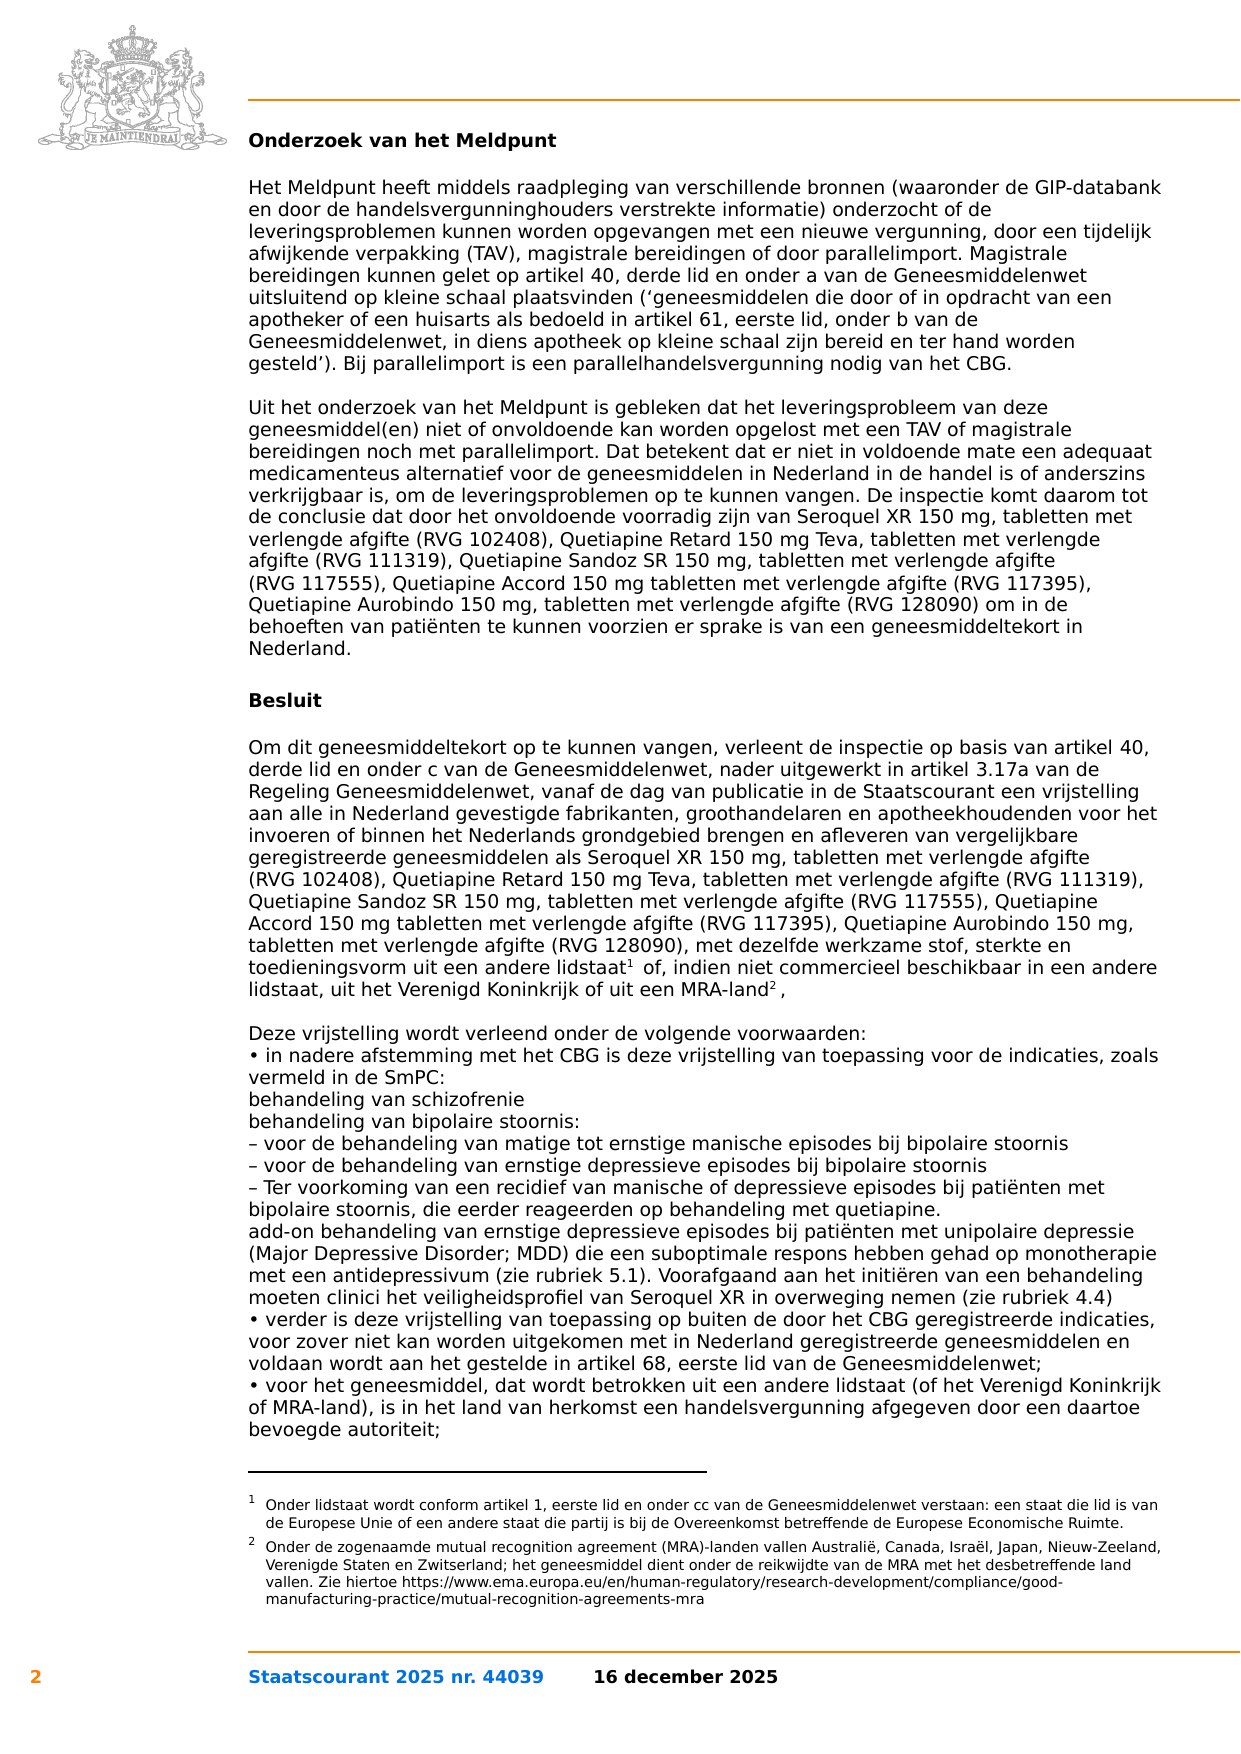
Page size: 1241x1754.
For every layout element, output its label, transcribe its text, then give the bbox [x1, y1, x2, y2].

text Deze vrijstelling wordt verleend onder de volgende voorwaarden: [248, 1023, 1163, 1045]
text – Ter voorkoming van een recidief van manische of depressieve episodes bij patiënten met bipolaire stoornis, die eerder reageerden op behandeling met quetiapine. [248, 1177, 1163, 1221]
text • verder is deze vrijstelling van toepassing op buiten de door het CBG geregistreerde indicaties, voor zover niet kan worden uitgekomen met in Nederland geregistreerde geneesmiddelen en voldaan wordt aan het gestelde in artikel 68, eerste lid van de Geneesmiddelenwet; [248, 1309, 1163, 1374]
text Uit het onderzoek van het Meldpunt is gebleken dat het leveringsprobleem van deze geneesmiddel(en) niet of onvoldoende kan worden opgelost met een TAV of magistrale bereidingen noch met parallelimport. Dat betekent dat er niet in voldoende mate een adequaat medicamenteus alternatief voor de geneesmiddelen in Nederland in de handel is of anderszins verkrijgbaar is, om de leveringsproblemen op te kunnen vangen. De inspectie komt daarom tot de conclusie dat door het onvoldoende voorradig zijn van Seroquel XR 150 mg, tabletten met verlengde afgifte (RVG 102408), Quetiapine Retard 150 mg Teva, tabletten met verlengde afgifte (RVG 111319), Quetiapine Sandoz SR 150 mg, tabletten met verlengde afgifte (RVG 117555), Quetiapine Accord 150 mg tabletten met verlengde afgifte (RVG 117395), Quetiapine Aurobindo 150 mg, tabletten met verlengde afgifte (RVG 128090) om in de behoeften van patiënten te kunnen voorzien er sprake is van een geneesmiddeltekort in Nederland. [248, 397, 1163, 660]
text • in nadere afstemming met het CBG is deze vrijstelling van toepassing voor de indicaties, zoals vermeld in de SmPC: [248, 1045, 1163, 1089]
text Het Meldpunt heeft middels raadpleging van verschillende bronnen (waaronder de GIP-databank en door de handelsvergunninghouders verstrekte informatie) onderzocht of de leveringsproblemen kunnen worden opgevangen met een nieuwe vergunning, door een tijdelijk afwijkende verpakking (TAV), magistrale bereidingen of door parallelimport. Magistrale bereidingen kunnen gelet op artikel 40, derde lid en onder a van de Geneesmiddelenwet uitsluitend op kleine schaal plaatsvinden (‘geneesmiddelen die door of in opdracht van een apotheker of een huisarts als bedoeld in artikel 61, eerste lid, onder b van de Geneesmiddelenwet, in diens apotheek op kleine schaal zijn bereid en ter hand worden gesteld’). Bij parallelimport is een parallelhandelsvergunning nodig van het CBG. [248, 177, 1163, 375]
text Onder de zogenaamde mutual recognition agreement (MRA)-landen vallen Australië, Canada, Israël, Japan, Nieuw-Zeeland, Verenigde Staten en Zwitserland; het geneesmiddel dient onder de reikwijdte van de MRA met het desbetreffende land vallen. Zie hiertoe https://www.ema.europa.eu/en/human-regulatory/research-development/compliance/good-manufacturing-practice/mutual-recognition-agreements-mra [248, 1535, 1163, 1608]
subtitle Onderzoek van het Meldpunt [248, 130, 1163, 152]
text – voor de behandeling van matige tot ernstige manische episodes bij bipolaire stoornis [248, 1133, 1163, 1155]
text add-on behandeling van ernstige depressieve episodes bij patiënten met unipolaire depressie (Major Depressive Disorder; MDD) die een suboptimale respons hebben gehad op monotherapie met een antidepressivum (zie rubriek 5.1). Voorafgaand aan het initiëren van een behandeling moeten clinici het veiligheidsprofiel van Seroquel XR in overweging nemen (zie rubriek 4.4) [248, 1221, 1163, 1309]
text • voor het geneesmiddel, dat wordt betrokken uit een andere lidstaat (of het Verenigd Koninkrijk of MRA-land), is in het land van herkomst een handelsvergunning afgegeven door een daartoe bevoegde autoriteit; [248, 1374, 1163, 1441]
text Onder lidstaat wordt conform artikel 1, eerste lid en onder cc van de Geneesmiddelenwet verstaan: een staat die lid is van de Europese Unie of een andere staat die partij is bij de Overeenkomst betreffende de Europese Economische Ruimte. [248, 1493, 1163, 1532]
text Om dit geneesmiddeltekort op te kunnen vangen, verleent de inspectie op basis van artikel 40, derde lid en onder c van de Geneesmiddelenwet, nader uitgewerkt in artikel 3.17a van de Regeling Geneesmiddelenwet, vanaf de dag van publicatie in de Staatscourant een vrijstelling aan alle in Nederland gevestigde fabrikanten, groothandelaren en apotheekhoudenden voor het invoeren of binnen het Nederlands grondgebied brengen en afleveren van vergelijkbare geregistreerde geneesmiddelen als Seroquel XR 150 mg, tabletten met verlengde afgifte (RVG 102408), Quetiapine Retard 150 mg Teva, tabletten met verlengde afgifte (RVG 111319), Quetiapine Sandoz SR 150 mg, tabletten met verlengde afgifte (RVG 117555), Quetiapine Accord 150 mg tabletten met verlengde afgifte (RVG 117395), Quetiapine Aurobindo 150 mg, tabletten met verlengde afgifte (RVG 128090), met dezelfde werkzame stof, sterkte en toedieningsvorm uit een andere lidstaat of, indien niet commercieel beschikbaar in een andere lidstaat, uit het Verenigd Koninkrijk of uit een MRA-land, [248, 737, 1163, 1001]
text behandeling van bipolaire stoornis: [248, 1111, 1163, 1133]
text – voor de behandeling van ernstige depressieve episodes bij bipolaire stoornis [248, 1155, 1163, 1177]
subtitle Besluit [248, 690, 1163, 712]
text behandeling van schizofrenie [248, 1089, 1163, 1111]
picture [38, 25, 227, 150]
